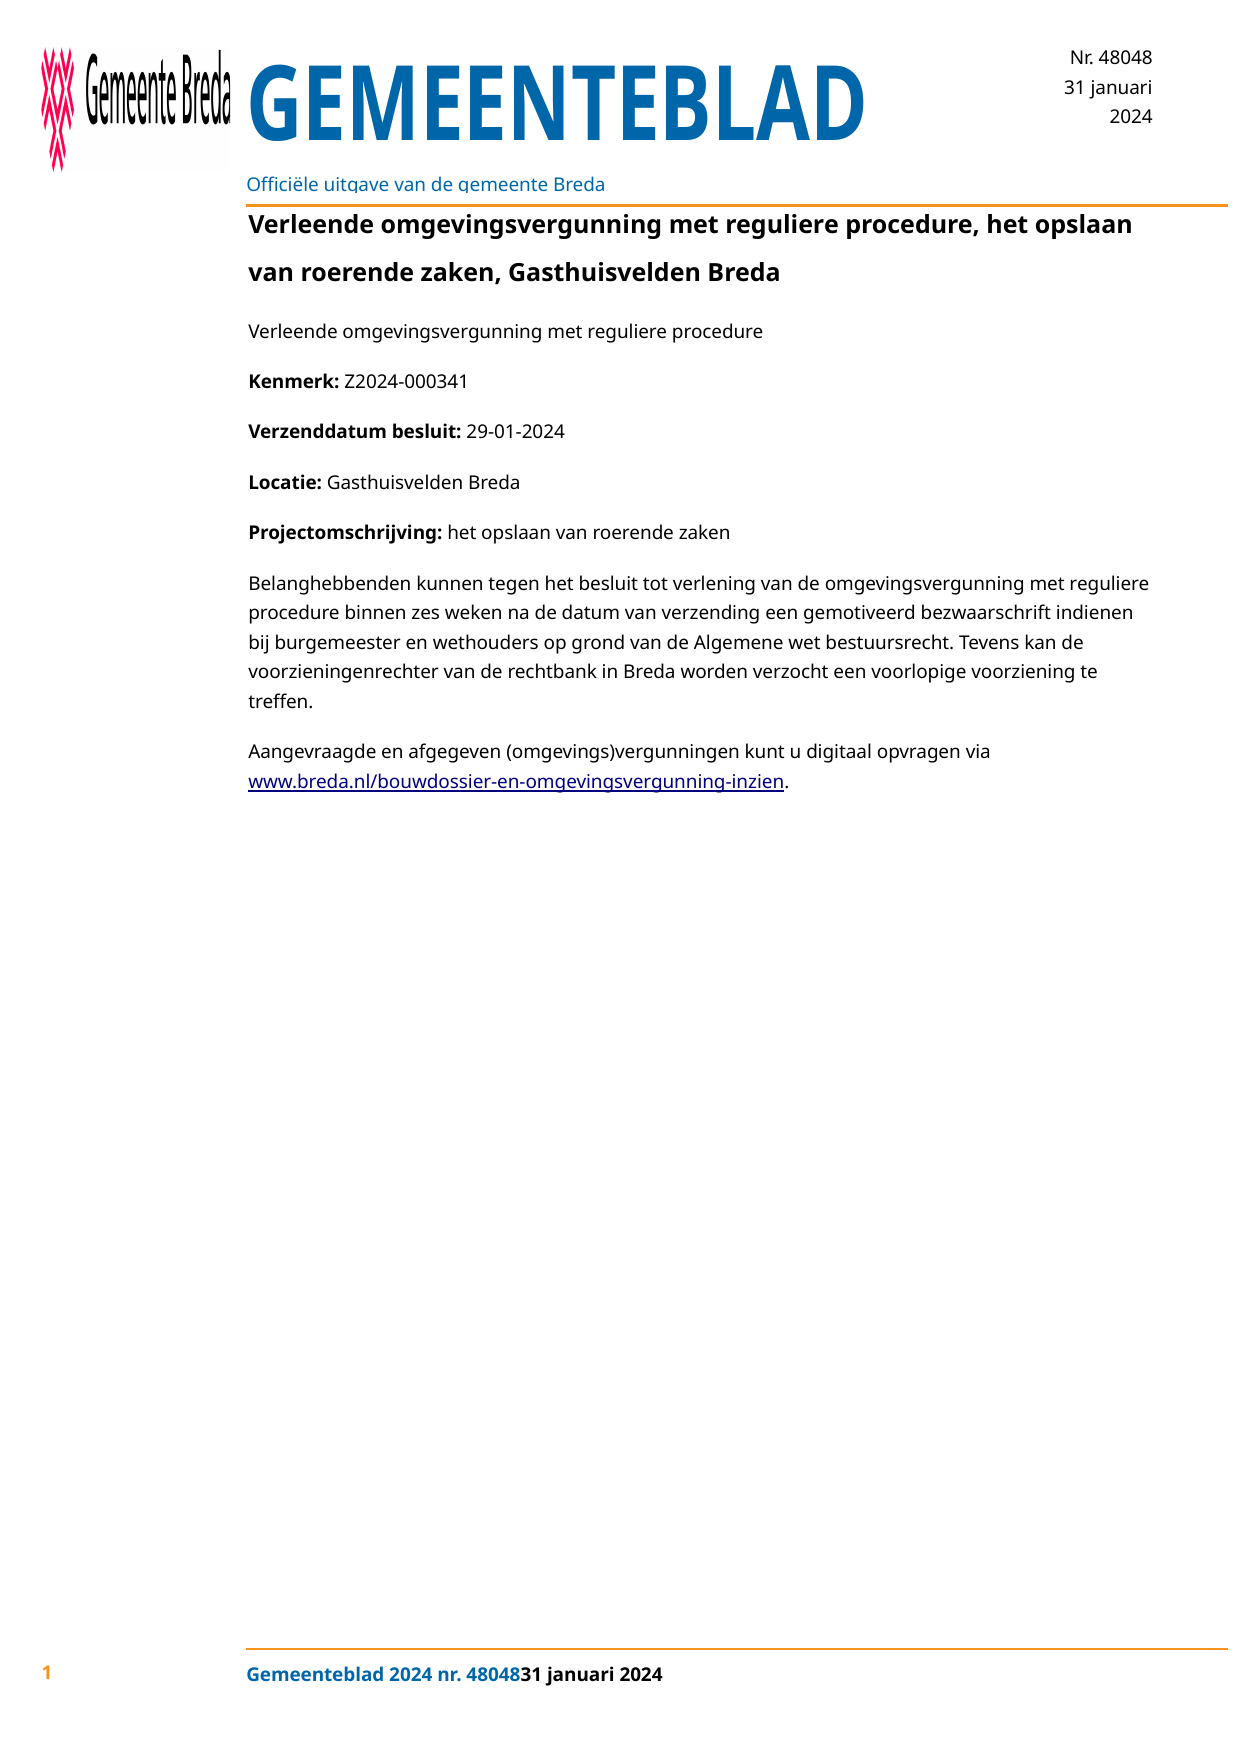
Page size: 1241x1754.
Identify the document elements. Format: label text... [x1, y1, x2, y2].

text Locatie: Gasthuisvelden Breda [248, 469, 1152, 495]
picture [41, 47, 231, 172]
text Kenmerk: Z2024-000341 [248, 368, 1152, 394]
text Projectomschrijving: het opslaan van roerende zaken [248, 519, 1152, 545]
text Verzenddatum besluit: 29-01-2024 [248, 419, 1152, 444]
text Belanghebbenden kunnen tegen het besluit tot verlening van de omgevingsvergunning met reguliere procedure binnen zes weken na de datum van verzending een gemotiveerd bezwaarschrift indienen bij burgemeester en wethouders op grond van de Algemene wet bestuursrecht. Tevens kan de voorzieningenrechter van de rechtbank in Breda worden verzocht een voorlopige voorziening te treffen. [248, 570, 1152, 714]
text Verleende omgevingsvergunning met reguliere procedure, het opslaan van roerende zaken, Gasthuisvelden Breda [248, 207, 1152, 288]
text Verleende omgevingsvergunning met reguliere procedure [248, 318, 1152, 344]
text Aangevraagde en afgegeven (omgevings)vergunningen kunt u digitaal opvragen via www.breda.nl/bouwdossier-en-omgevingsvergunning-inzien. [248, 739, 1152, 794]
